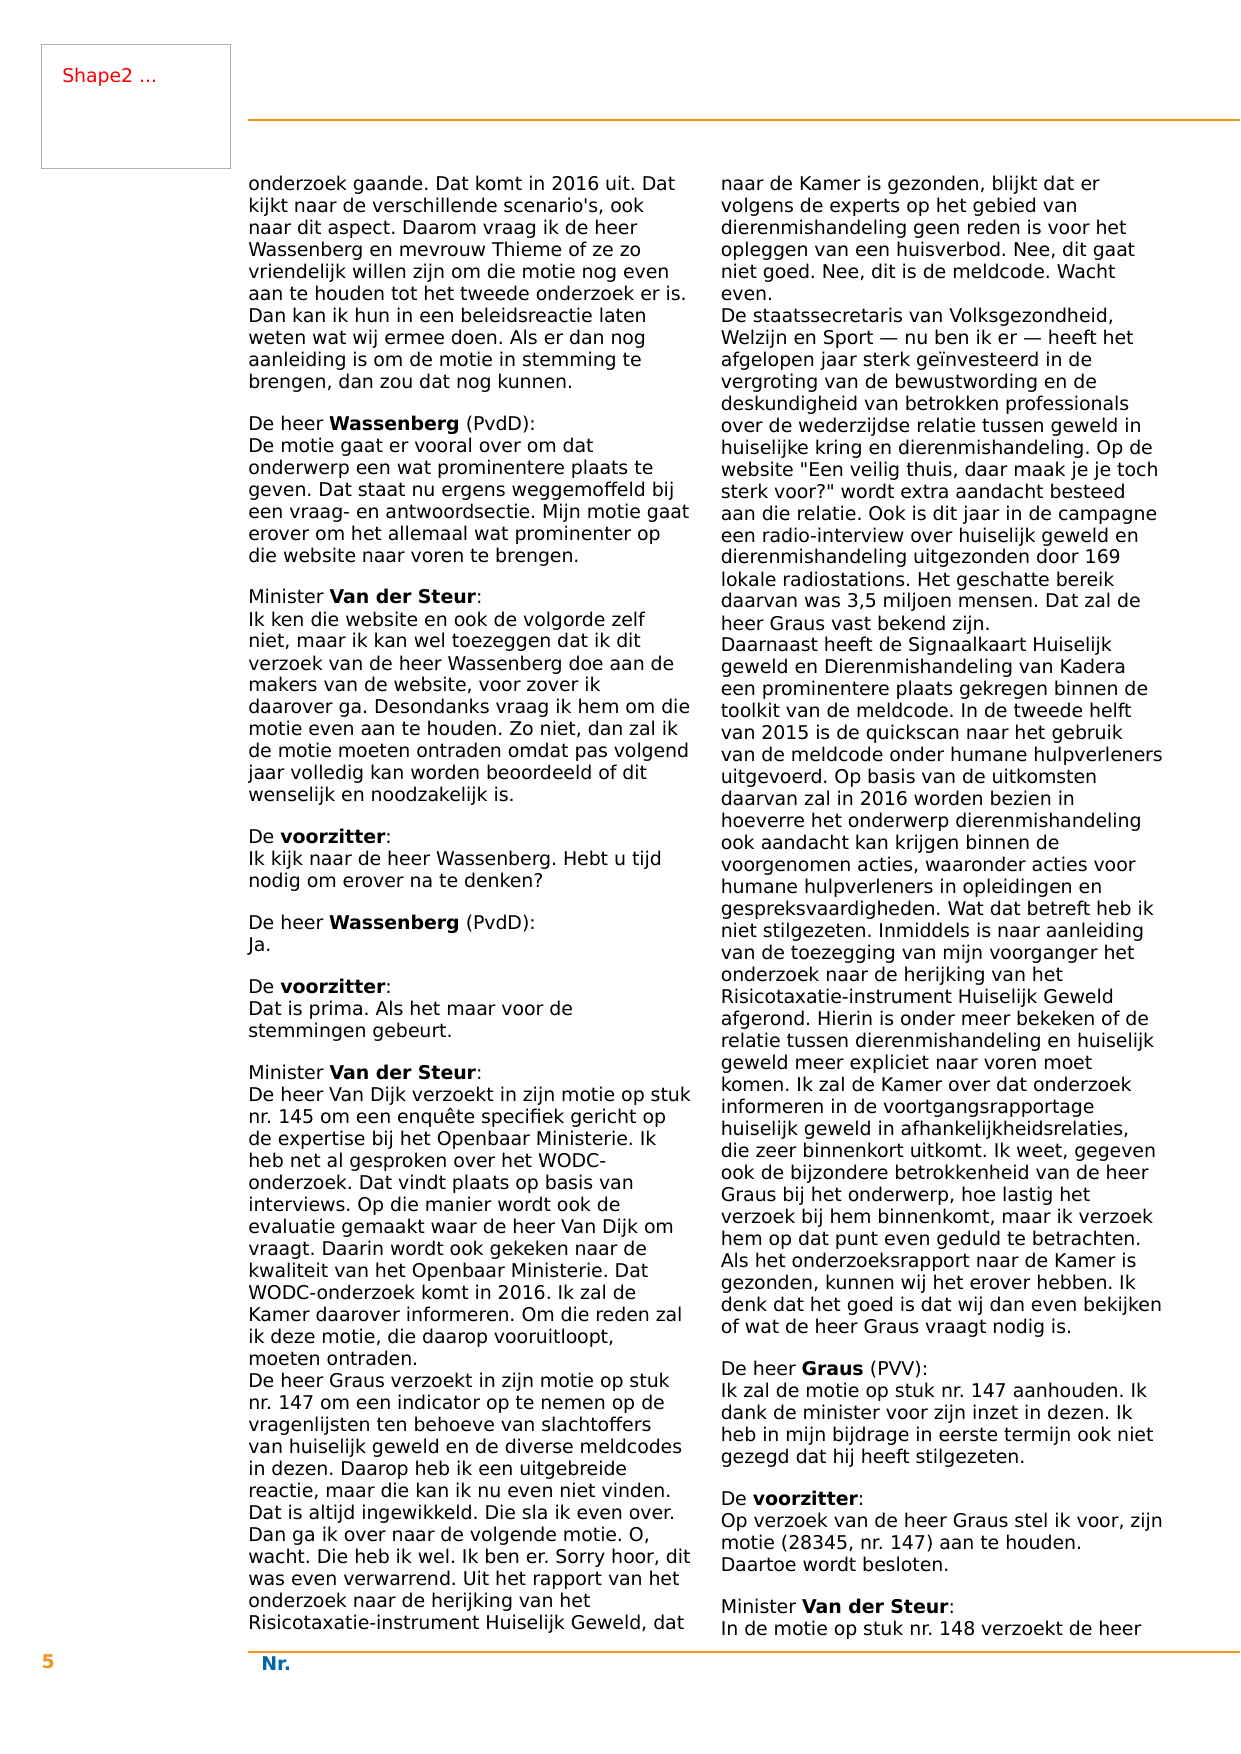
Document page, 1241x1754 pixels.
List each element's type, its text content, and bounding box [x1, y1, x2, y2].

text De voorzitter: [248, 826, 691, 848]
text De heer Graus verzoekt in zijn motie op stuk nr. 147 om een indicator op te nemen op de vragenlijsten ten behoeve van slachtoffers van huiselijk geweld en de diverse meldcodes in dezen. Daarop heb ik een uitgebreide reactie, maar die kan ik nu even niet vinden. Dat is altijd ingewikkeld. Die sla ik even over. Dan ga ik over naar de volgende motie. O, wacht. Die heb ik wel. Ik ben er. Sorry hoor, dit was even verwarrend. Uit het rapport van het onderzoek naar de herijking van het Risicotaxatie-instrument Huiselijk Geweld, dat [248, 1370, 691, 1633]
text De heer Wassenberg (PvdD): [248, 912, 691, 934]
text Ik kijk naar de heer Wassenberg. Hebt u tijd nodig om erover na te denken? [248, 848, 691, 892]
text De voorzitter: [721, 1488, 1163, 1509]
text De staatssecretaris van Volksgezondheid, Welzijn en Sport — nu ben ik er — heeft het afgelopen jaar sterk geïnvesteerd in de vergroting van de bewustwording en de deskundigheid van betrokken professionals over de wederzijdse relatie tussen geweld in huiselijke kring en dierenmishandeling. Op de website "Een veilig thuis, daar maak je je toch sterk voor?" wordt extra aandacht besteed aan die relatie. Ook is dit jaar in de campagne een radio-interview over huiselijk geweld en dierenmishandeling uitgezonden door 169 lokale radiostations. Het geschatte bereik daarvan was 3,5 miljoen mensen. Dat zal de heer Graus vast bekend zijn. [721, 305, 1163, 634]
text De voorzitter: [248, 976, 691, 998]
text Op verzoek van de heer Graus stel ik voor, zijn motie (28345, nr. 147) aan te houden. [721, 1509, 1163, 1553]
text Minister Van der Steur: [721, 1596, 1163, 1617]
text Dat is prima. Als het maar voor de stemmingen gebeurt. [248, 998, 691, 1042]
text Minister Van der Steur: [248, 586, 691, 608]
text Minister Van der Steur: [248, 1062, 691, 1084]
text Daartoe wordt besloten. [721, 1553, 1163, 1576]
text De motie gaat er vooral over om dat onderwerp een wat prominentere plaats te geven. Dat staat nu ergens weggemoffeld bij een vraag- en antwoordsectie. Mijn motie gaat erover om het allemaal wat prominenter op die website naar voren te brengen. [248, 434, 691, 566]
text Ik ken die website en ook de volgorde zelf niet, maar ik kan wel toezeggen dat ik dit verzoek van de heer Wassenberg doe aan de makers van de website, voor zover ik daarover ga. Desondanks vraag ik hem om die motie even aan te houden. Zo niet, dan zal ik de motie moeten ontraden omdat pas volgend jaar volledig kan worden beoordeeld of dit wenselijk en noodzakelijk is. [248, 608, 691, 806]
text De heer Wassenberg (PvdD): [248, 413, 691, 434]
text Ja. [248, 934, 691, 956]
text In de motie op stuk nr. 148 verzoekt de heer [721, 1617, 1163, 1639]
text onderzoek gaande. Dat komt in 2016 uit. Dat kijkt naar de verschillende scenario's, ook naar dit aspect. Daarom vraag ik de heer Wassenberg en mevrouw Thieme of ze zo vriendelijk willen zijn om die motie nog even aan te houden tot het tweede onderzoek er is. Dan kan ik hun in een beleidsreactie laten weten wat wij ermee doen. Als er dan nog aanleiding is om de motie in stemming te brengen, dan zou dat nog kunnen. [248, 173, 691, 393]
text Daarnaast heeft de Signaalkaart Huiselijk geweld en Dierenmishandeling van Kadera een prominentere plaats gekregen binnen de toolkit van de meldcode. In de tweede helft van 2015 is de quickscan naar het gebruik van de meldcode onder humane hulpverleners uitgevoerd. Op basis van de uitkomsten daarvan zal in 2016 worden bezien in hoeverre het onderwerp dierenmishandeling ook aandacht kan krijgen binnen de voorgenomen acties, waaronder acties voor humane hulpverleners in opleidingen en gespreksvaardigheden. Wat dat betreft heb ik niet stilgezeten. Inmiddels is naar aanleiding van de toezegging van mijn voorganger het onderzoek naar de herijking van het Risicotaxatie-instrument Huiselijk Geweld afgerond. Hierin is onder meer bekeken of de relatie tussen dierenmishandeling en huiselijk geweld meer expliciet naar voren moet komen. Ik zal de Kamer over dat onderzoek informeren in de voortgangsrapportage huiselijk geweld in afhankelijkheidsrelaties, die zeer binnenkort uitkomt. Ik weet, gegeven ook de bijzondere betrokkenheid van de heer Graus bij het onderwerp, hoe lastig het verzoek bij hem binnenkomt, maar ik verzoek hem op dat punt even geduld te betrachten. Als het onderzoeksrapport naar de Kamer is gezonden, kunnen wij het erover hebben. Ik denk dat het goed is dat wij dan even bekijken of wat de heer Graus vraagt nodig is. [721, 634, 1163, 1338]
text naar de Kamer is gezonden, blijkt dat er volgens de experts op het gebied van dierenmishandeling geen reden is voor het opleggen van een huisverbod. Nee, dit gaat niet goed. Nee, dit is de meldcode. Wacht even. [721, 173, 1163, 305]
text De heer Graus (PVV): [721, 1358, 1163, 1380]
text De heer Van Dijk verzoekt in zijn motie op stuk nr. 145 om een enquête specifiek gericht op de expertise bij het Openbaar Ministerie. Ik heb net al gesproken over het WODC-onderzoek. Dat vindt plaats op basis van interviews. Op die manier wordt ook de evaluatie gemaakt waar de heer Van Dijk om vraagt. Daarin wordt ook gekeken naar de kwaliteit van het Openbaar Ministerie. Dat WODC-onderzoek komt in 2016. Ik zal de Kamer daarover informeren. Om die reden zal ik deze motie, die daarop vooruitloopt, moeten ontraden. [248, 1084, 691, 1370]
text Ik zal de motie op stuk nr. 147 aanhouden. Ik dank de minister voor zijn inzet in dezen. Ik heb in mijn bijdrage in eerste termijn ook niet gezegd dat hij heeft stilgezeten. [721, 1380, 1163, 1468]
